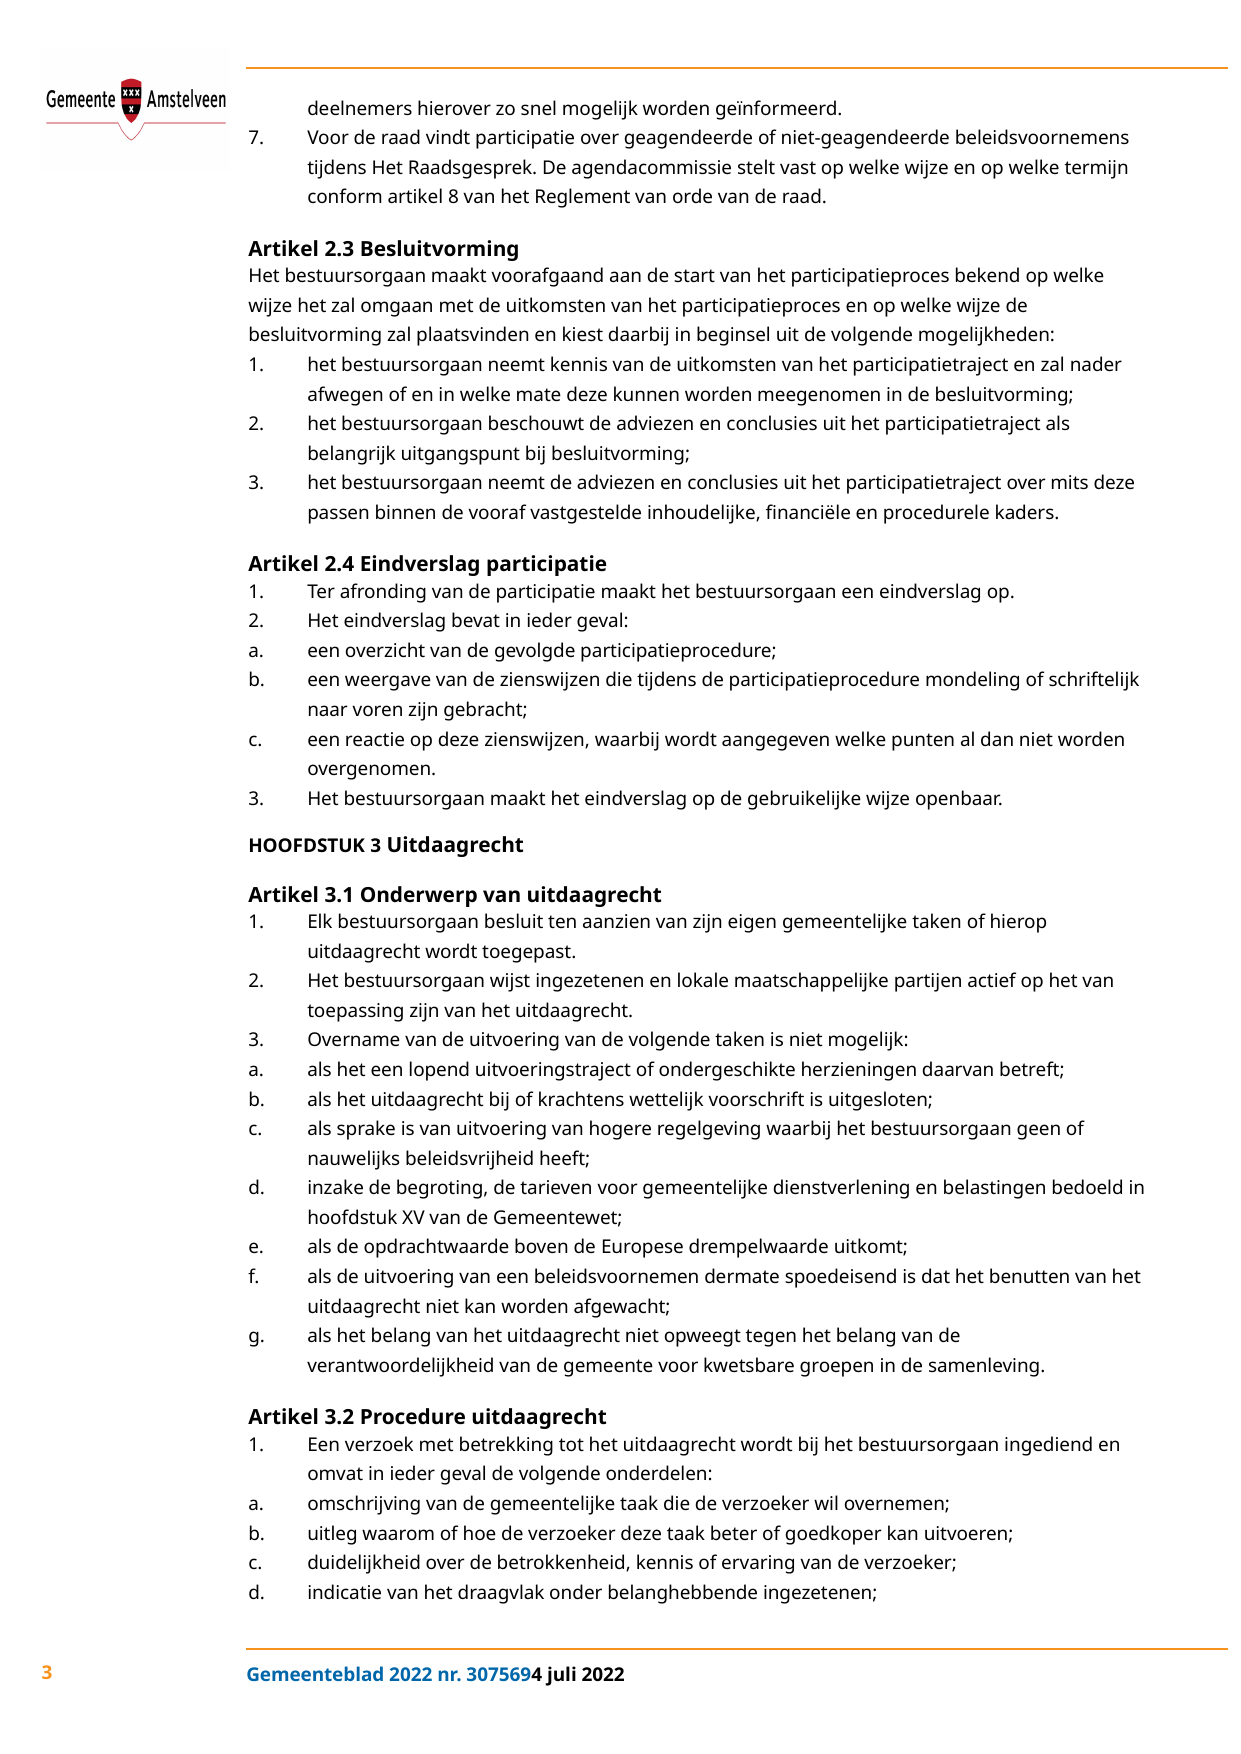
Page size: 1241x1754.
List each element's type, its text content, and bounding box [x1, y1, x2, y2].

list Een verzoek met betrekking tot het uitdaagrecht wordt bij het bestuursorgaan ingediend en omvat in ieder geval de volgende onderdelen: [248, 1431, 1152, 1486]
list Voor de raad vindt participatie over geagendeerde of niet-geagendeerde beleidsvoornemens tijdens Het Raadsgesprek. De agendacommissie stelt vast op welke wijze en op welke termijn conform artikel 8 van het Reglement van orde van de raad. [248, 124, 1152, 209]
list een reactie op deze zienswijzen, waarbij wordt aangegeven welke punten al dan niet worden overgenomen. [248, 726, 1152, 781]
list als sprake is van uitvoering van hogere regelgeving waarbij het bestuursorgaan geen of nauwelijks beleidsvrijheid heeft; [248, 1115, 1152, 1171]
list het bestuursorgaan neemt de adviezen en conclusies uit het participatietraject over mits deze passen binnen de vooraf vastgestelde inhoudelijke, financiële en procedurele kaders. [248, 469, 1152, 525]
list omschrijving van de gemeentelijke taak die de verzoeker wil overnemen; [248, 1490, 1152, 1516]
text Artikel 2.4 Eindverslag participatie [248, 549, 1152, 578]
picture [41, 47, 231, 172]
list Het eindverslag bevat in ieder geval: [248, 607, 1152, 633]
list als het een lopend uitvoeringstraject of ondergeschikte herzieningen daarvan betreft; [248, 1056, 1152, 1082]
text HOOFDSTUK 3 Uitdaagrecht [248, 831, 1152, 859]
list als de opdrachtwaarde boven de Europese drempelwaarde uitkomt; [248, 1234, 1152, 1259]
list uitleg waarom of hoe de verzoeker deze taak beter of goedkoper kan uitvoeren; [248, 1520, 1152, 1545]
list als de uitvoering van een beleidsvoornemen dermate spoedeisend is dat het benutten van het uitdaagrecht niet kan worden afgewacht; [248, 1263, 1152, 1319]
list Het bestuursorgaan wijst ingezetenen en lokale maatschappelijke partijen actief op het van toepassing zijn van het uitdaagrecht. [248, 967, 1152, 1023]
list als het belang van het uitdaagrecht niet opweegt tegen het belang van de verantwoordelijkheid van de gemeente voor kwetsbare groepen in de samenleving. [248, 1322, 1152, 1378]
list het bestuursorgaan beschouwt de adviezen en conclusies uit het participatietraject als belangrijk uitgangspunt bij besluitvorming; [248, 410, 1152, 466]
list Elk bestuursorgaan besluit ten aanzien van zijn eigen gemeentelijke taken of hierop uitdaagrecht wordt toegepast. [248, 908, 1152, 964]
list een overzicht van de gevolgde participatieprocedure; [248, 637, 1152, 663]
list het bestuursorgaan neemt kennis van de uitkomsten van het participatietraject en zal nader afwegen of en in welke mate deze kunnen worden meegenomen in de besluitvorming; [248, 351, 1152, 406]
list een weergave van de zienswijzen die tijdens de participatieprocedure mondeling of schriftelijk naar voren zijn gebracht; [248, 667, 1152, 722]
list indicatie van het draagvlak onder belanghebbende ingezetenen; [248, 1579, 1152, 1604]
list deelnemers hierover zo snel mogelijk worden geïnformeerd. [248, 95, 1152, 121]
list duidelijkheid over de betrokkenheid, kennis of ervaring van de verzoeker; [248, 1549, 1152, 1575]
list Overname van de uitvoering van de volgende taken is niet mogelijk: [248, 1027, 1152, 1052]
list als het uitdaagrecht bij of krachtens wettelijk voorschrift is uitgesloten; [248, 1086, 1152, 1112]
text Artikel 2.3 Besluitvorming [248, 234, 1152, 262]
text Het bestuursorgaan maakt voorafgaand aan de start van het participatieproces bekend op welke wijze het zal omgaan met de uitkomsten van het participatieproces en op welke wijze de besluitvorming zal plaatsvinden en kiest daarbij in beginsel uit de volgende mogelijkheden: [248, 262, 1152, 347]
list Ter afronding van de participatie maakt het bestuursorgaan een eindverslag op. [248, 578, 1152, 604]
list inzake de begroting, de tarieven voor gemeentelijke dienstverlening en belastingen bedoeld in hoofdstuk XV van de Gemeentewet; [248, 1174, 1152, 1230]
text Artikel 3.1 Onderwerp van uitdaagrecht [248, 880, 1152, 908]
text Artikel 3.2 Procedure uitdaagrecht [248, 1402, 1152, 1431]
list Het bestuursorgaan maakt het eindverslag op de gebruikelijke wijze openbaar. [248, 785, 1152, 811]
